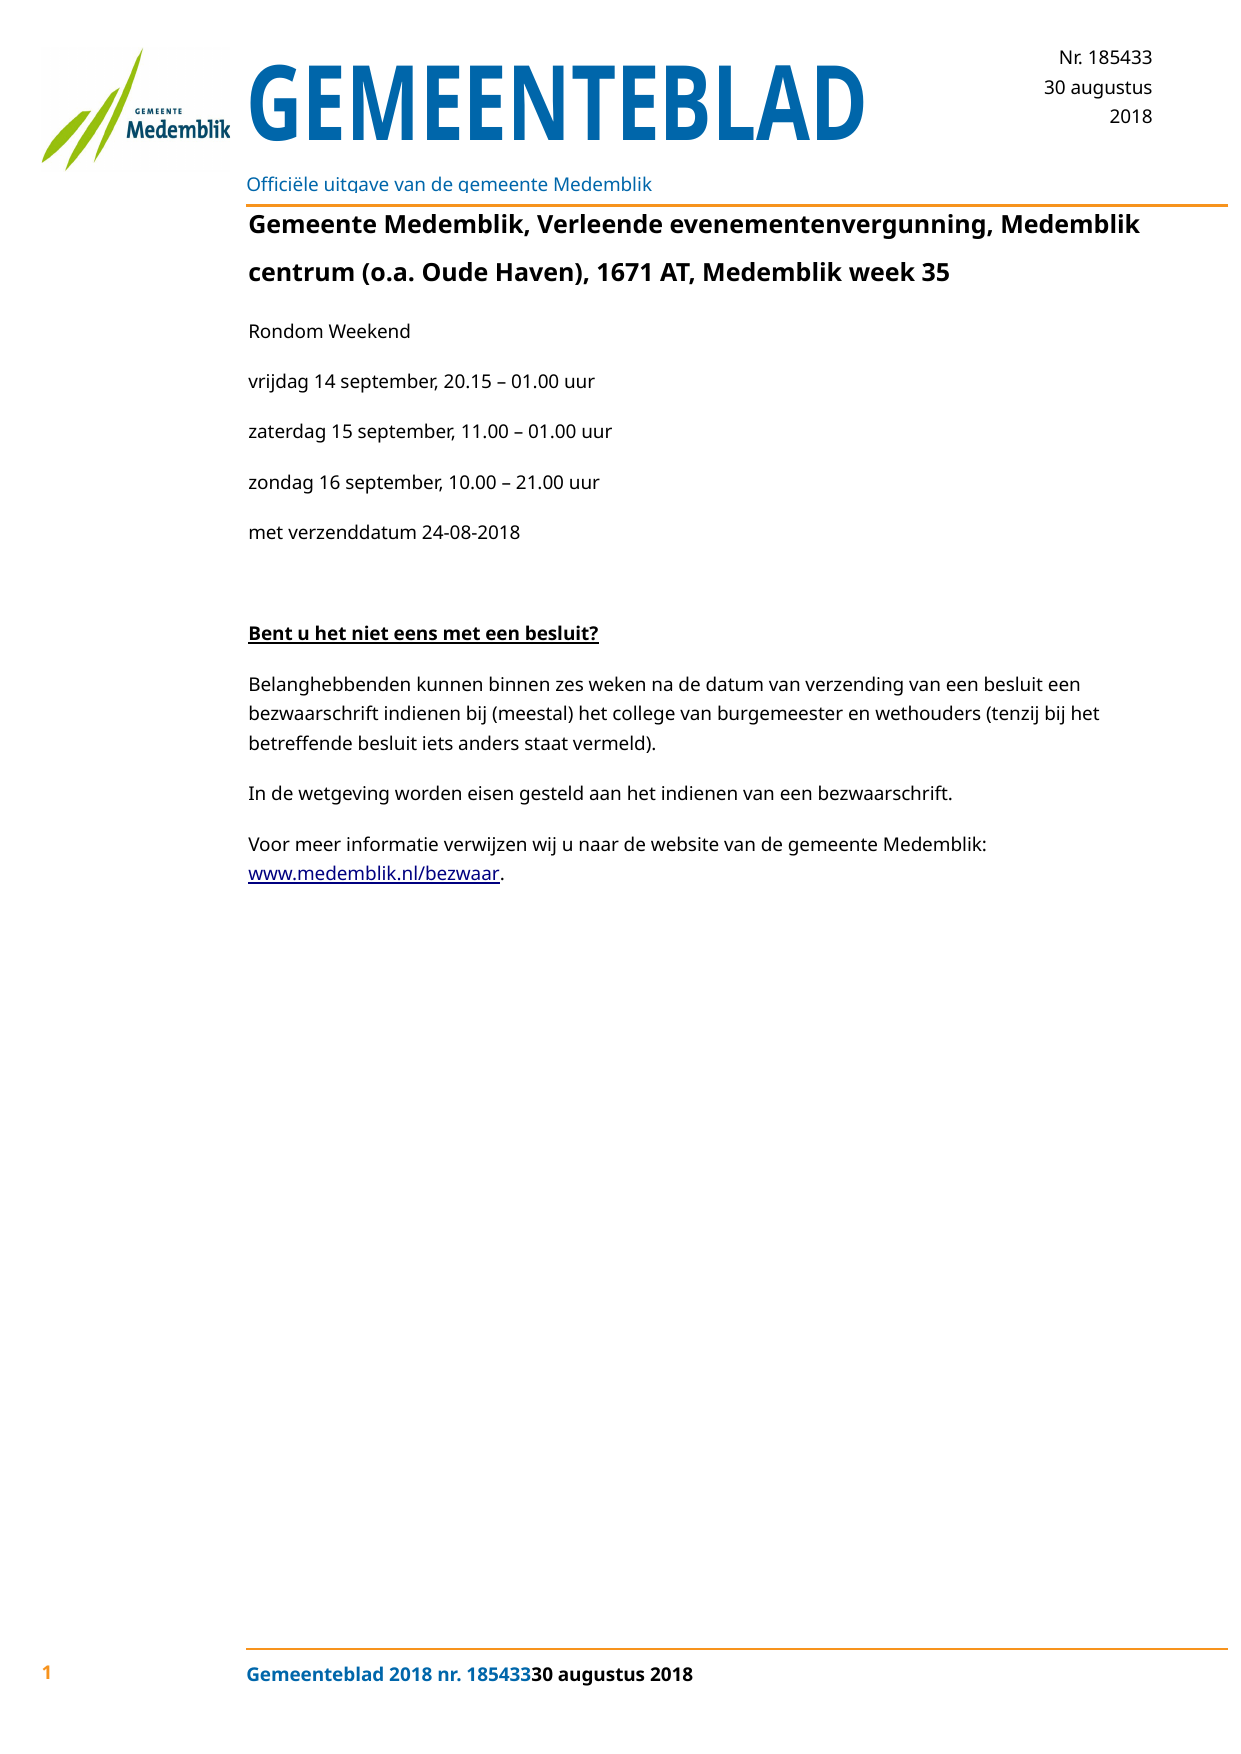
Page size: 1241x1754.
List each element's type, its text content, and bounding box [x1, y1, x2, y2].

text Voor meer informatie verwijzen wij u naar de website van de gemeente Medemblik: www.medemblik.nl/bezwaar. [248, 831, 1152, 886]
text Belanghebbenden kunnen binnen zes weken na de datum van verzending van een besluit een bezwaarschrift indienen bij (meestal) het college van burgemeester en wethouders (tenzij bij het betreffende besluit iets anders staat vermeld). [248, 671, 1152, 756]
text vrijdag 14 september, 20.15 – 01.00 uur [248, 368, 1152, 394]
text In de wetgeving worden eisen gesteld aan het indienen van een bezwaarschrift. [248, 780, 1152, 806]
text zondag 16 september, 10.00 – 21.00 uur [248, 469, 1152, 495]
text met verzenddatum 24-08-2018 [248, 519, 1152, 545]
picture [41, 47, 231, 172]
text Gemeente Medemblik, Verleende evenementenvergunning, Medemblik centrum (o.a. Oude Haven), 1671 AT, Medemblik week 35 [248, 207, 1152, 288]
text zaterdag 15 september, 11.00 – 01.00 uur [248, 419, 1152, 444]
text Bent u het niet eens met een besluit? [248, 620, 1152, 646]
text Rondom Weekend [248, 318, 1152, 344]
